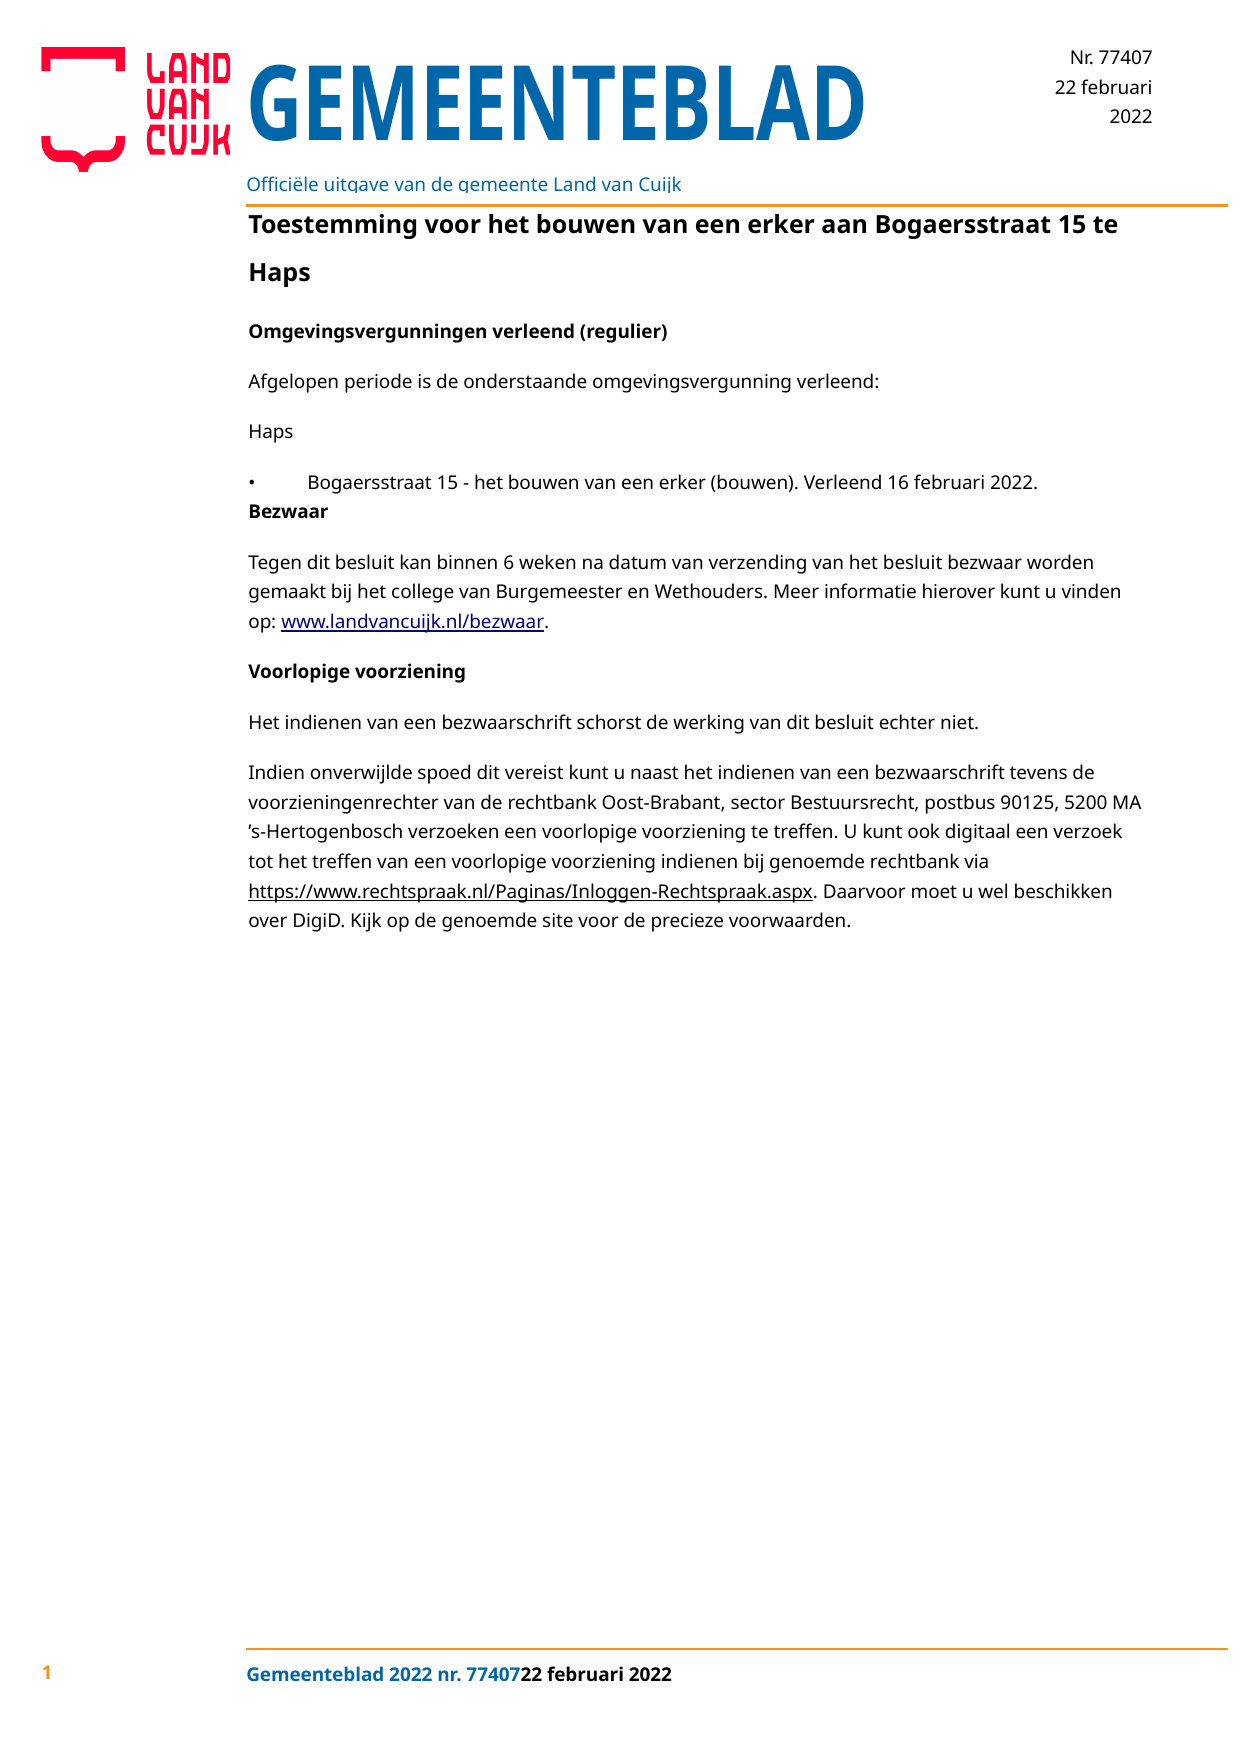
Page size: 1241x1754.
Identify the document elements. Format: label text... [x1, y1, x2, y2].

text Haps [248, 419, 1152, 444]
text Omgevingsvergunningen verleend (regulier) [248, 318, 1152, 344]
text Indien onverwijlde spoed dit vereist kunt u naast het indienen van een bezwaarschrift tevens de voorzieningenrechter van de rechtbank Oost-Brabant, sector Bestuursrecht, postbus 90125, 5200 MA ’s-Hertogenbosch verzoeken een voorlopige voorziening te treffen. U kunt ook digitaal een verzoek tot het treffen van een voorlopige voorziening indienen bij genoemde rechtbank via https://www.rechtspraak.nl/Paginas/Inloggen-Rechtspraak.aspx. Daarvoor moet u wel beschikken over DigiD. Kijk op de genoemde site voor de precieze voorwaarden. [248, 759, 1152, 933]
text Bezwaar [248, 499, 1152, 524]
text Voorlopige voorziening [248, 659, 1152, 684]
picture [41, 47, 231, 172]
list Bogaersstraat 15 - het bouwen van een erker (bouwen). Verleend 16 februari 2022. [248, 469, 1152, 495]
text Toestemming voor het bouwen van een erker aan Bogaersstraat 15 te Haps [248, 207, 1152, 288]
text Het indienen van een bezwaarschrift schorst de werking van dit besluit echter niet. [248, 709, 1152, 735]
text Afgelopen periode is de onderstaande omgevingsvergunning verleend: [248, 368, 1152, 394]
text Tegen dit besluit kan binnen 6 weken na datum van verzending van het besluit bezwaar worden gemaakt bij het college van Burgemeester en Wethouders. Meer informatie hierover kunt u vinden op: www.landvancuijk.nl/bezwaar. [248, 549, 1152, 634]
